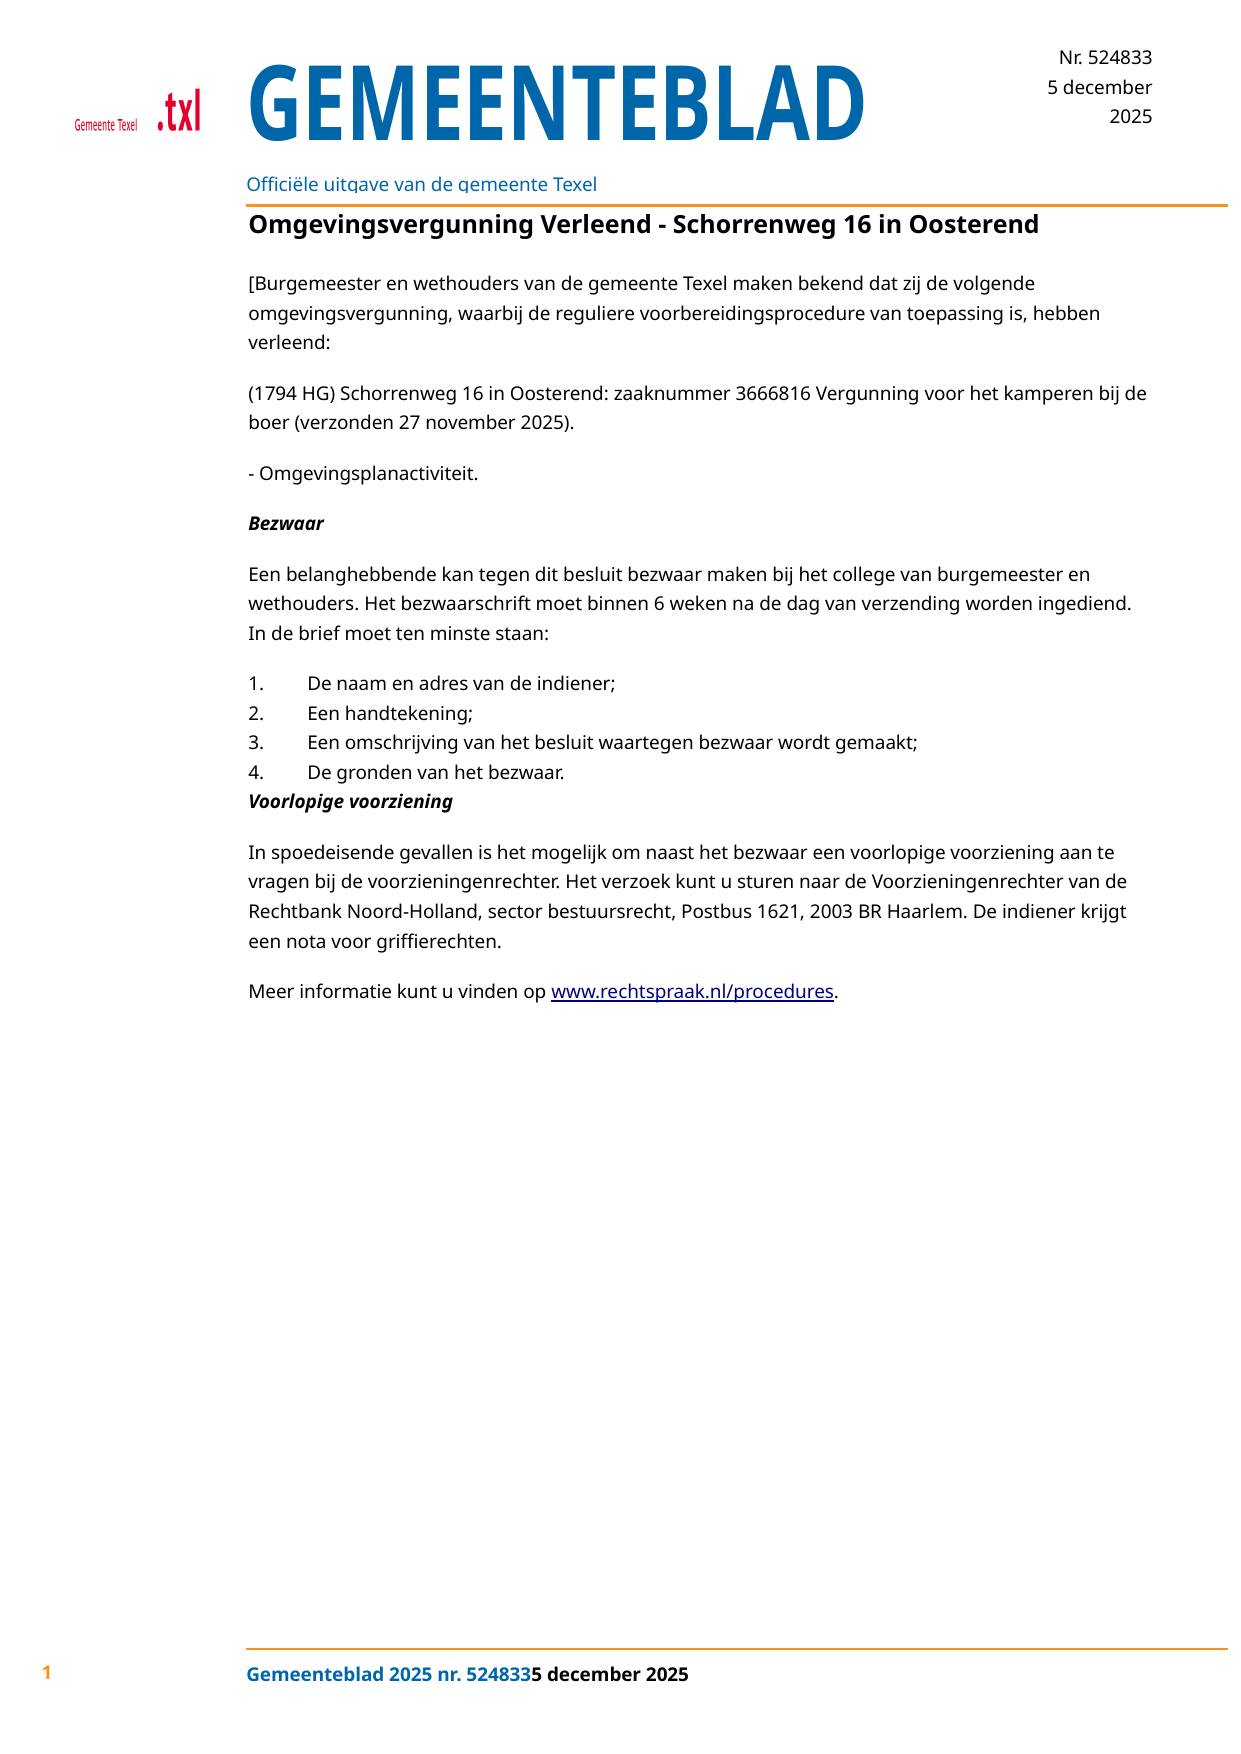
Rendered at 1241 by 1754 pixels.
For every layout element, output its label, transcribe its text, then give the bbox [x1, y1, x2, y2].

text Meer informatie kunt u vinden op www.rechtspraak.nl/procedures. [248, 978, 1152, 1004]
list Een handtekening; [248, 700, 1152, 726]
picture [41, 47, 231, 172]
text Voorlopige voorziening [248, 789, 1152, 814]
list De naam en adres van de indiener; [248, 670, 1152, 696]
list De gronden van het bezwaar. [248, 759, 1152, 785]
text - Omgevingsplanactiviteit. [248, 460, 1152, 486]
text [Burgemeester en wethouders van de gemeente Texel maken bekend dat zij de volgende omgevingsvergunning, waarbij de reguliere voorbereidingsprocedure van toepassing is, hebben verleend: [248, 270, 1152, 355]
list Een omschrijving van het besluit waartegen bezwaar wordt gemaakt; [248, 729, 1152, 755]
text Bezwaar [248, 510, 1152, 536]
text (1794 HG) Schorrenweg 16 in Oosterend: zaaknummer 3666816 Vergunning voor het kamperen bij de boer (verzonden 27 november 2025). [248, 380, 1152, 435]
text In spoedeisende gevallen is het mogelijk om naast het bezwaar een voorlopige voorziening aan te vragen bij de voorzieningenrechter. Het verzoek kunt u sturen naar de Voorzieningenrechter van de Rechtbank Noord-Holland, sector bestuursrecht, Postbus 1621, 2003 BR Haarlem. De indiener krijgt een nota voor griffierechten. [248, 839, 1152, 953]
text Een belanghebbende kan tegen dit besluit bezwaar maken bij het college van burgemeester en wethouders. Het bezwaarschrift moet binnen 6 weken na de dag van verzending worden ingediend. In de brief moet ten minste staan: [248, 561, 1152, 646]
text Omgevingsvergunning Verleend - Schorrenweg 16 in Oosterend [248, 207, 1152, 241]
